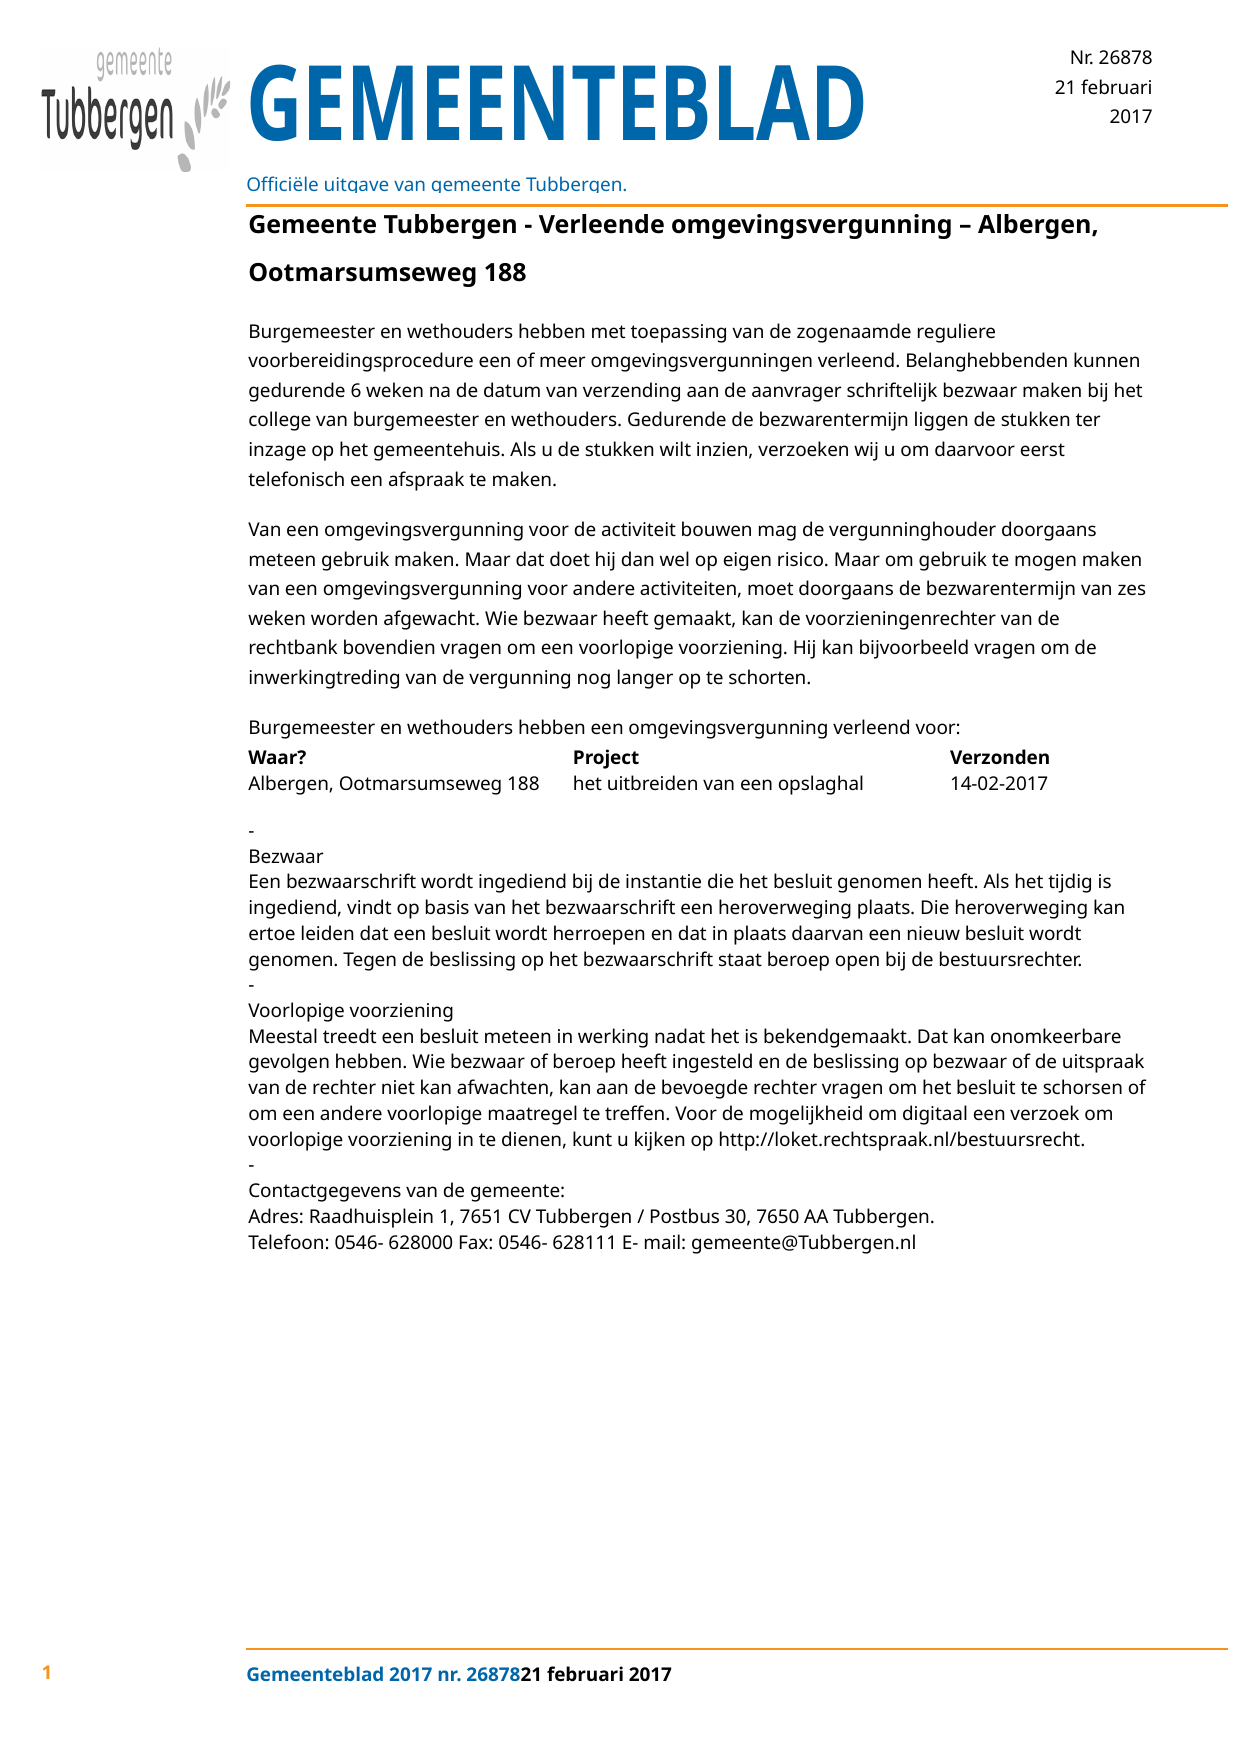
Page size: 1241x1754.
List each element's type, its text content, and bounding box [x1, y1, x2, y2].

table_header Verzonden [950, 744, 1152, 770]
text Een bezwaarschrift wordt ingediend bij de instantie die het besluit genomen heeft. Als het tijdig is ingediend, vindt op basis van het bezwaarschrift een heroverweging plaats. Die heroverweging kan ertoe leiden dat een besluit wordt herroepen en dat in plaats daarvan een nieuw besluit wordt genomen. Tegen de beslissing op het bezwaarschrift staat beroep open bij de bestuursrechter. [248, 869, 1152, 972]
text - [248, 972, 1152, 997]
table_header Project [573, 744, 950, 770]
text Van een omgevingsvergunning voor de activiteit bouwen mag de vergunninghouder doorgaans meteen gebruik maken. Maar dat doet hij dan wel op eigen risico. Maar om gebruik te mogen maken van een omgevingsvergunning voor andere activiteiten, moet doorgaans de bezwarentermijn van zes weken worden afgewacht. Wie bezwaar heeft gemaakt, kan de voorzieningenrechter van de rechtbank bovendien vragen om een voorlopige voorziening. Hij kan bijvoorbeeld vragen om de inwerkingtreding van de vergunning nog langer op te schorten. [248, 516, 1152, 690]
text Bezwaar [248, 843, 1152, 869]
table_cell Albergen, Ootmarsumseweg 188 [248, 770, 573, 796]
text Adres: Raadhuisplein 1, 7651 CV Tubbergen / Postbus 30, 7650 AA Tubbergen. [248, 1203, 1152, 1229]
text Burgemeester en wethouders hebben een omgevingsvergunning verleend voor: [248, 714, 1152, 740]
text Voorlopige voorziening [248, 997, 1152, 1023]
text Contactgegevens van de gemeente: [248, 1177, 1152, 1203]
text Telefoon: 0546- 628000 Fax: 0546- 628111 E- mail: gemeente@Tubbergen.nl [248, 1229, 1152, 1254]
table_cell 14-02-2017 [950, 770, 1152, 796]
text - [248, 817, 1152, 843]
table_cell het uitbreiden van een opslaghal [573, 770, 950, 796]
text - [248, 1152, 1152, 1177]
table_header Waar? [248, 744, 573, 770]
text Meestal treedt een besluit meteen in werking nadat het is bekendgemaakt. Dat kan onomkeerbare gevolgen hebben. Wie bezwaar of beroep heeft ingesteld en de beslissing op bezwaar of de uitspraak van de rechter niet kan afwachten, kan aan de bevoegde rechter vragen om het besluit te schorsen of om een andere voorlopige maatregel te treffen. Voor de mogelijkheid om digitaal een verzoek om voorlopige voorziening in te dienen, kunt u kijken op http://loket.rechtspraak.nl/bestuursrecht. [248, 1023, 1152, 1152]
text Burgemeester en wethouders hebben met toepassing van de zogenaamde reguliere voorbereidingsprocedure een of meer omgevingsvergunningen verleend. Belanghebbenden kunnen gedurende 6 weken na de datum van verzending aan de aanvrager schriftelijk bezwaar maken bij het college van burgemeester en wethouders. Gedurende de bezwarentermijn liggen de stukken ter inzage op het gemeentehuis. Als u de stukken wilt inzien, verzoeken wij u om daarvoor eerst telefonisch een afspraak te maken. [248, 318, 1152, 492]
text Gemeente Tubbergen - Verleende omgevingsvergunning – Albergen, Ootmarsumseweg 188 [248, 207, 1152, 288]
picture [41, 47, 231, 172]
